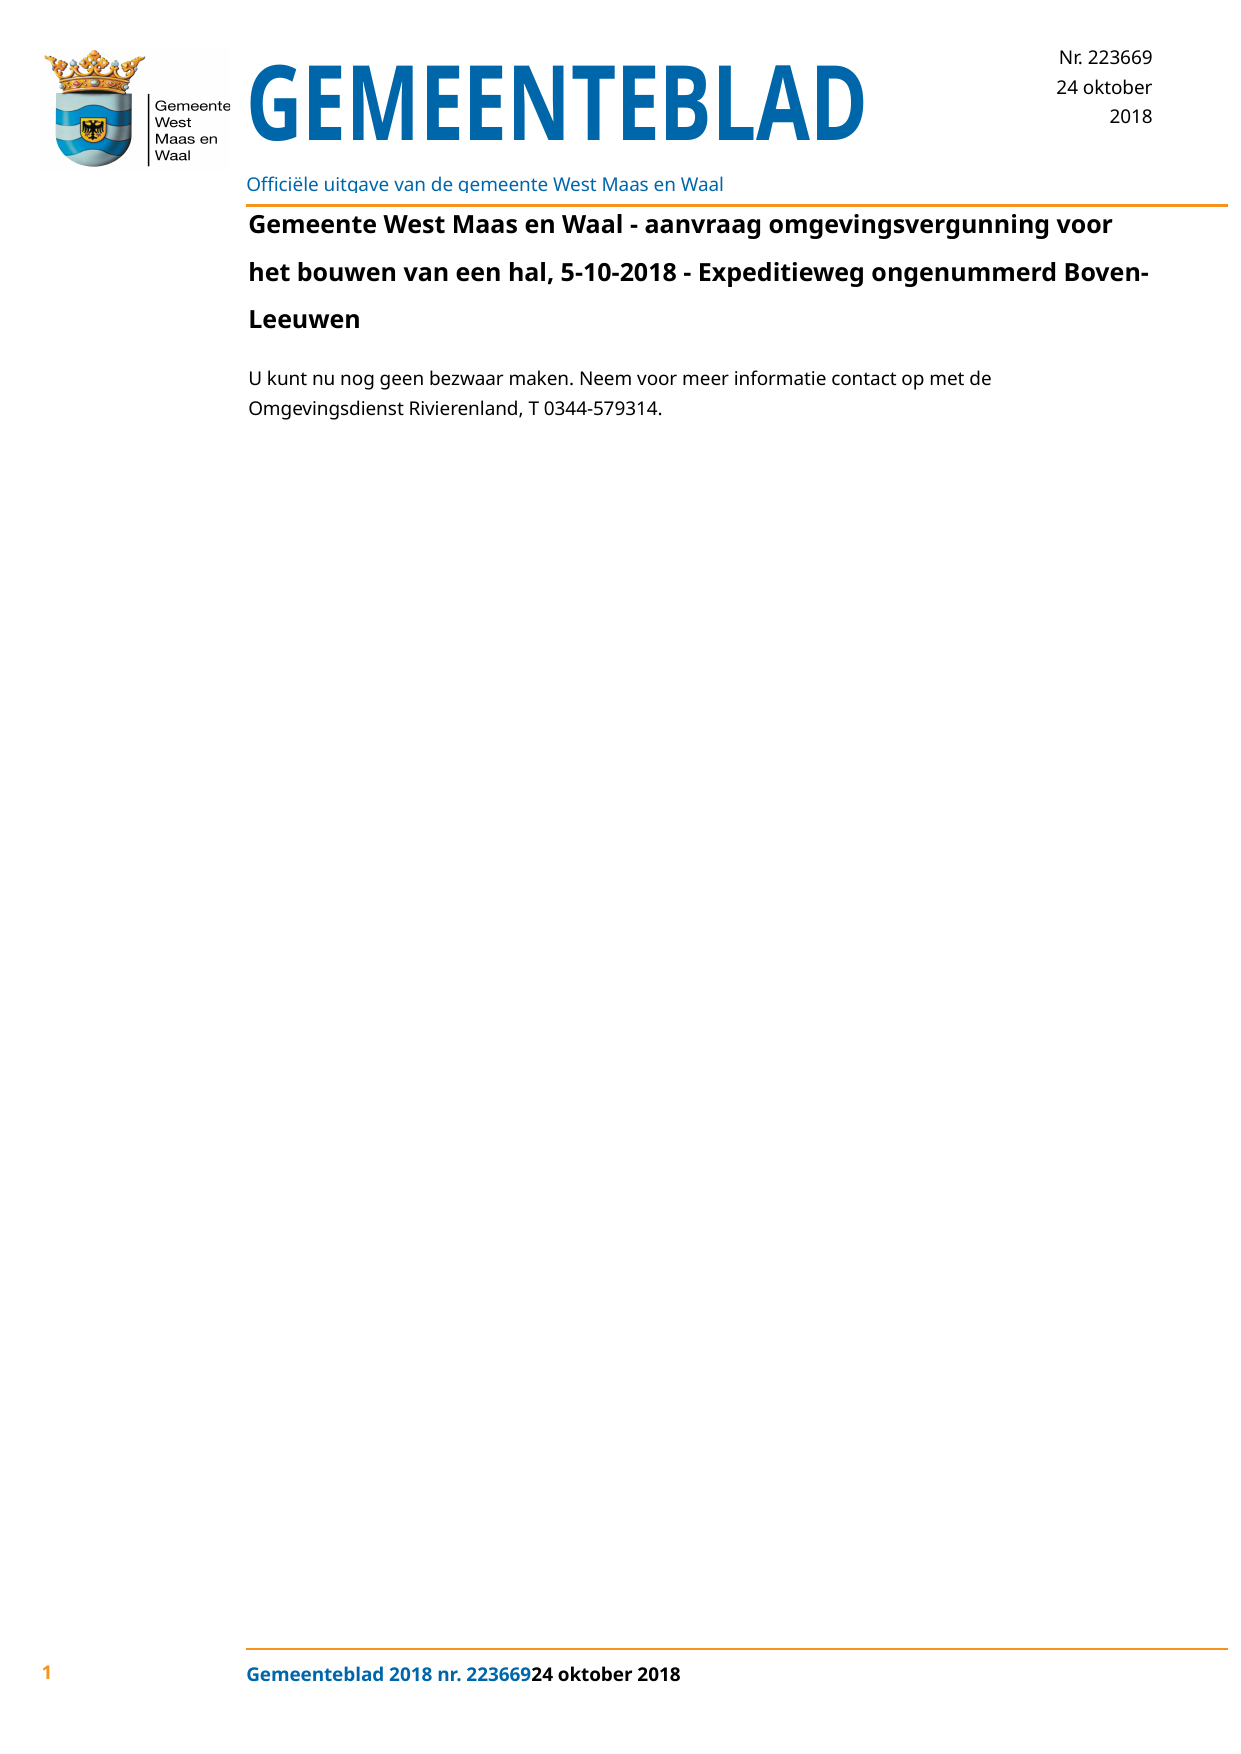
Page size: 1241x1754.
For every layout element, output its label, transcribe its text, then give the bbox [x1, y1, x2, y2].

picture [41, 47, 231, 172]
text U kunt nu nog geen bezwaar maken. Neem voor meer informatie contact op met de Omgevingsdienst Rivierenland, T 0344-579314. [248, 366, 1152, 421]
text Gemeente West Maas en Waal - aanvraag omgevingsvergunning voor het bouwen van een hal, 5-10-2018 - Expeditieweg ongenummerd Boven-Leeuwen [248, 207, 1152, 336]
